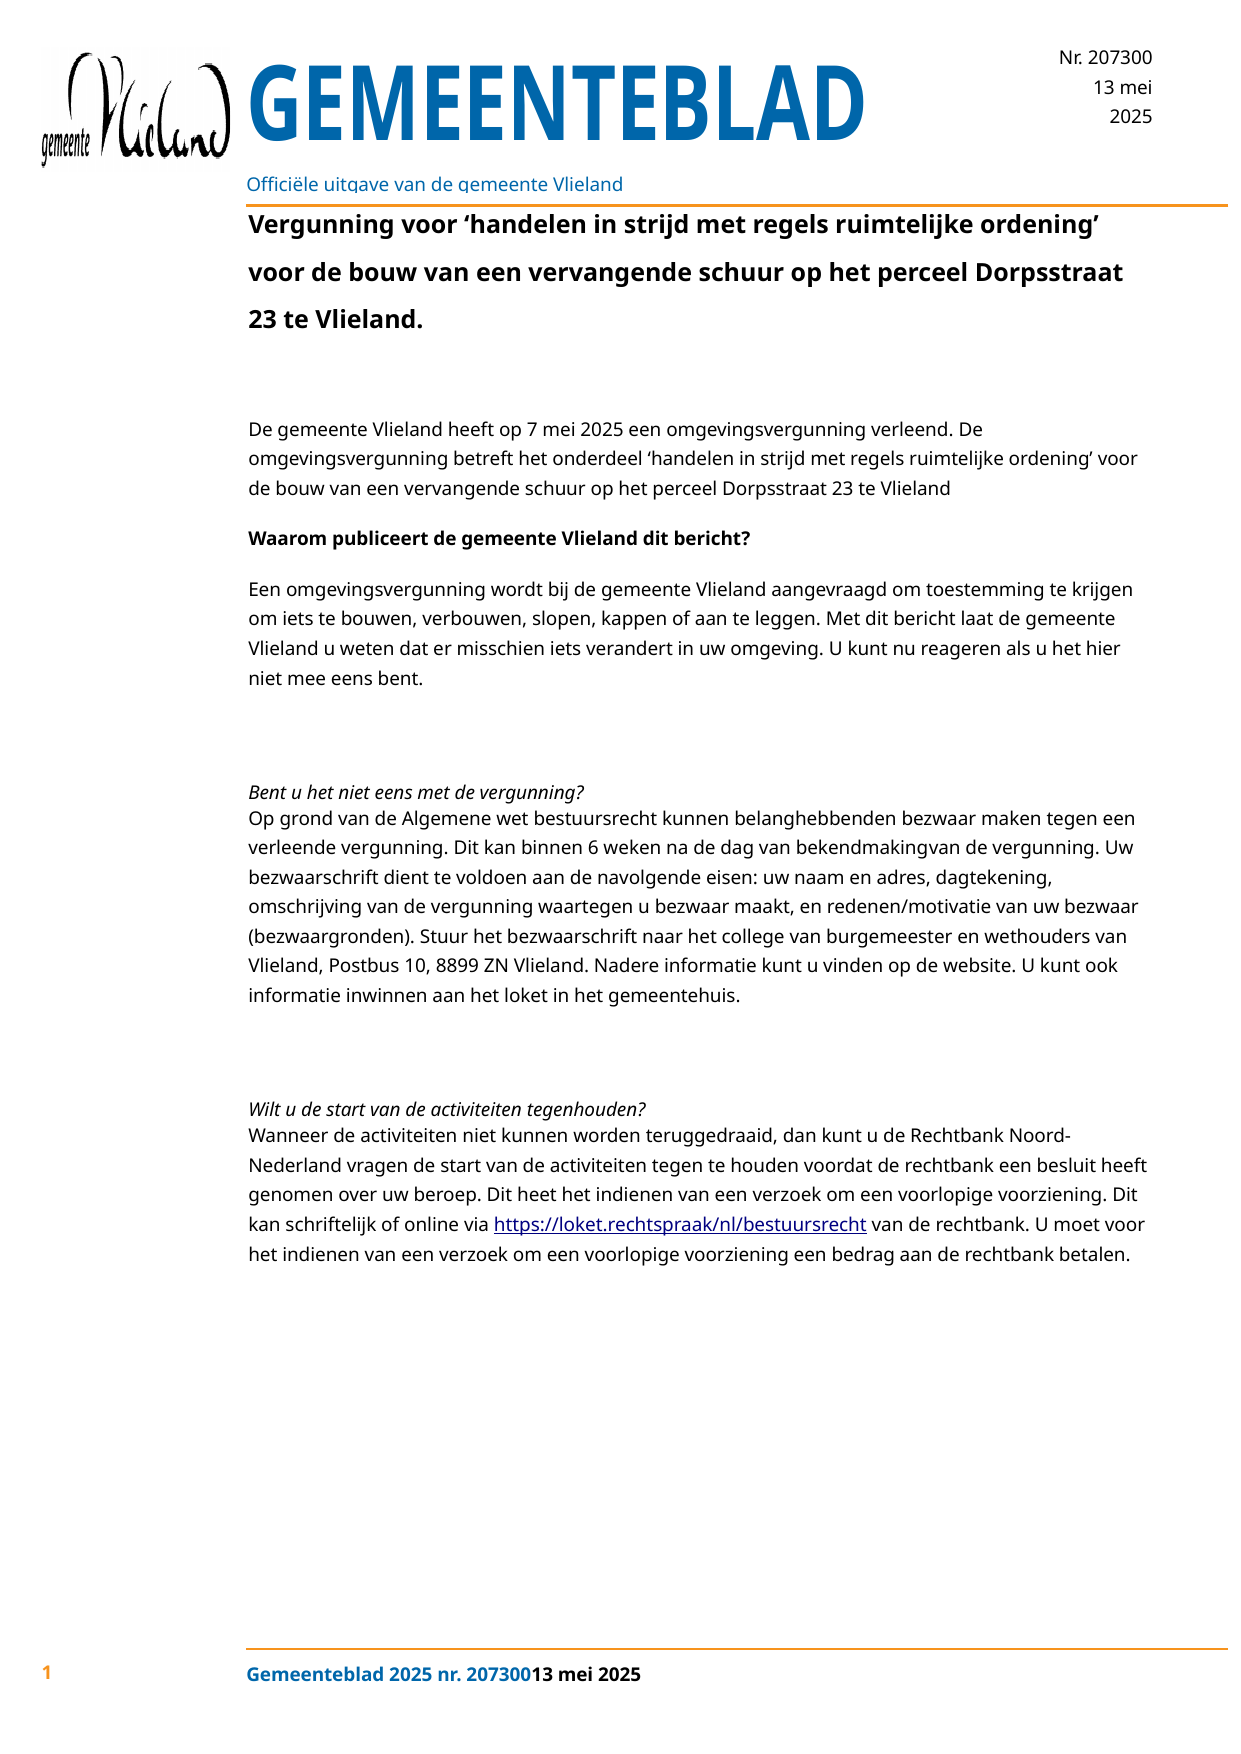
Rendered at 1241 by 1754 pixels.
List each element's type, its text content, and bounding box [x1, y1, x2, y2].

text Op grond van de Algemene wet bestuursrecht kunnen belanghebbenden bezwaar maken tegen een verleende vergunning. Dit kan binnen 6 weken na de dag van bekendmakingvan de vergunning. Uw bezwaarschrift dient te voldoen aan de navolgende eisen: uw naam en adres, dagtekening, omschrijving van de vergunning waartegen u bezwaar maakt, en redenen/motivatie van uw bezwaar (bezwaargronden). Stuur het bezwaarschrift naar het college van burgemeester en wethouders van Vlieland, Postbus 10, 8899 ZN Vlieland. Nadere informatie kunt u vinden op de website. U kunt ook informatie inwinnen aan het loket in het gemeentehuis. [248, 805, 1152, 1008]
text Een omgevingsvergunning wordt bij de gemeente Vlieland aangevraagd om toestemming te krijgen om iets te bouwen, verbouwen, slopen, kappen of aan te leggen. Met dit bericht laat de gemeente Vlieland u weten dat er misschien iets verandert in uw omgeving. U kunt nu reageren als u het hier niet mee eens bent. [248, 576, 1152, 690]
text Wilt u de start van de activiteiten tegenhouden? [248, 1097, 1152, 1122]
text Bent u het niet eens met de vergunning? [248, 779, 1152, 805]
text Wanneer de activiteiten niet kunnen worden teruggedraaid, dan kunt u de Rechtbank Noord-Nederland vragen de start van de activiteiten tegen te houden voordat de rechtbank een besluit heeft genomen over uw beroep. Dit heet het indienen van een verzoek om een voorlopige voorziening. Dit kan schriftelijk of online via https://loket.rechtspraak/nl/bestuursrecht van de rechtbank. U moet voor het indienen van een verzoek om een voorlopige voorziening een bedrag aan de rechtbank betalen. [248, 1122, 1152, 1266]
text De gemeente Vlieland heeft op 7 mei 2025 een omgevingsvergunning verleend. De omgevingsvergunning betreft het onderdeel ‘handelen in strijd met regels ruimtelijke ordening’ voor de bouw van een vervangende schuur op het perceel Dorpsstraat 23 te Vlieland [248, 416, 1152, 501]
picture [41, 47, 231, 172]
text Vergunning voor ‘handelen in strijd met regels ruimtelijke ordening’ voor de bouw van een vervangende schuur op het perceel Dorpsstraat 23 te Vlieland. [248, 207, 1152, 336]
text Waarom publiceert de gemeente Vlieland dit bericht? [248, 526, 1152, 551]
